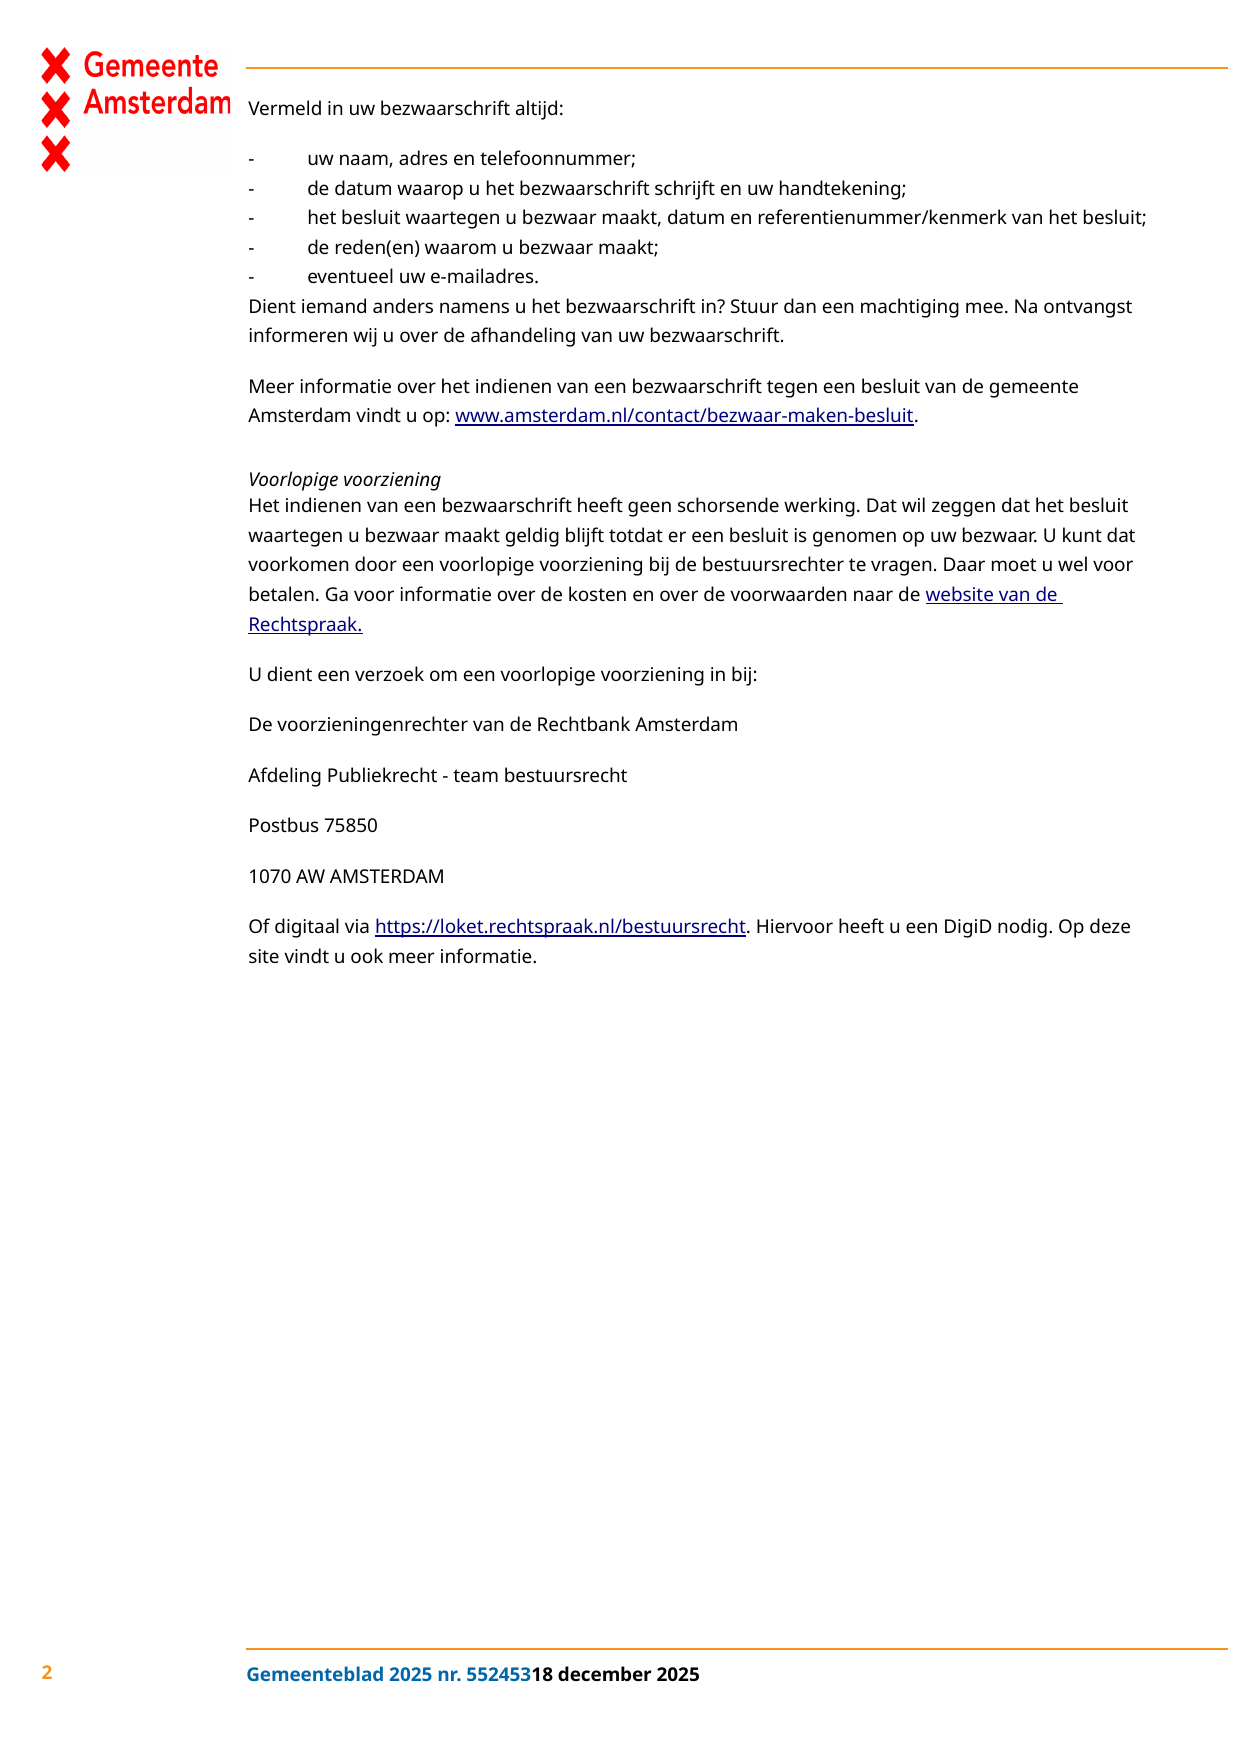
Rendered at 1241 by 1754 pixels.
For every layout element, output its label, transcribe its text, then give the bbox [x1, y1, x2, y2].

picture [41, 47, 231, 172]
list eventueel uw e-mailadres. [248, 263, 1152, 289]
list de datum waarop u het bezwaarschrift schrijft en uw handtekening; [248, 175, 1152, 201]
text Vermeld in uw bezwaarschrift altijd: [248, 95, 1152, 121]
text 1070 AW AMSTERDAM [248, 863, 1152, 888]
text U dient een verzoek om een voorlopige voorziening in bij: [248, 661, 1152, 687]
text Postbus 75850 [248, 812, 1152, 838]
list de reden(en) waarom u bezwaar maakt; [248, 234, 1152, 260]
text Afdeling Publiekrecht - team bestuursrecht [248, 762, 1152, 788]
text Het indienen van een bezwaarschrift heeft geen schorsende werking. Dat wil zeggen dat het besluit waartegen u bezwaar maakt geldig blijft totdat er een besluit is genomen op uw bezwaar. U kunt dat voorkomen door een voorlopige voorziening bij de bestuursrechter te vragen. Daar moet u wel voor betalen. Ga voor informatie over de kosten en over de voorwaarden naar de website van de Rechtspraak. [248, 492, 1152, 636]
text Of digitaal via https://loket.rechtspraak.nl/bestuursrecht. Hiervoor heeft u een DigiD nodig. Op deze site vindt u ook meer informatie. [248, 913, 1152, 968]
list het besluit waartegen u bezwaar maakt, datum en referentienummer/kenmerk van het besluit; [248, 204, 1152, 230]
list uw naam, adres en telefoonnummer; [248, 145, 1152, 171]
text Voorlopige voorziening [248, 467, 1152, 492]
text Meer informatie over het indienen van een bezwaarschrift tegen een besluit van de gemeente Amsterdam vindt u op: www.amsterdam.nl/contact/bezwaar-maken-besluit. [248, 373, 1152, 428]
text Dient iemand anders namens u het bezwaarschrift in? Stuur dan een machtiging mee. Na ontvangst informeren wij u over de afhandeling van uw bezwaarschrift. [248, 293, 1152, 348]
text De voorzieningenrechter van de Rechtbank Amsterdam [248, 712, 1152, 737]
